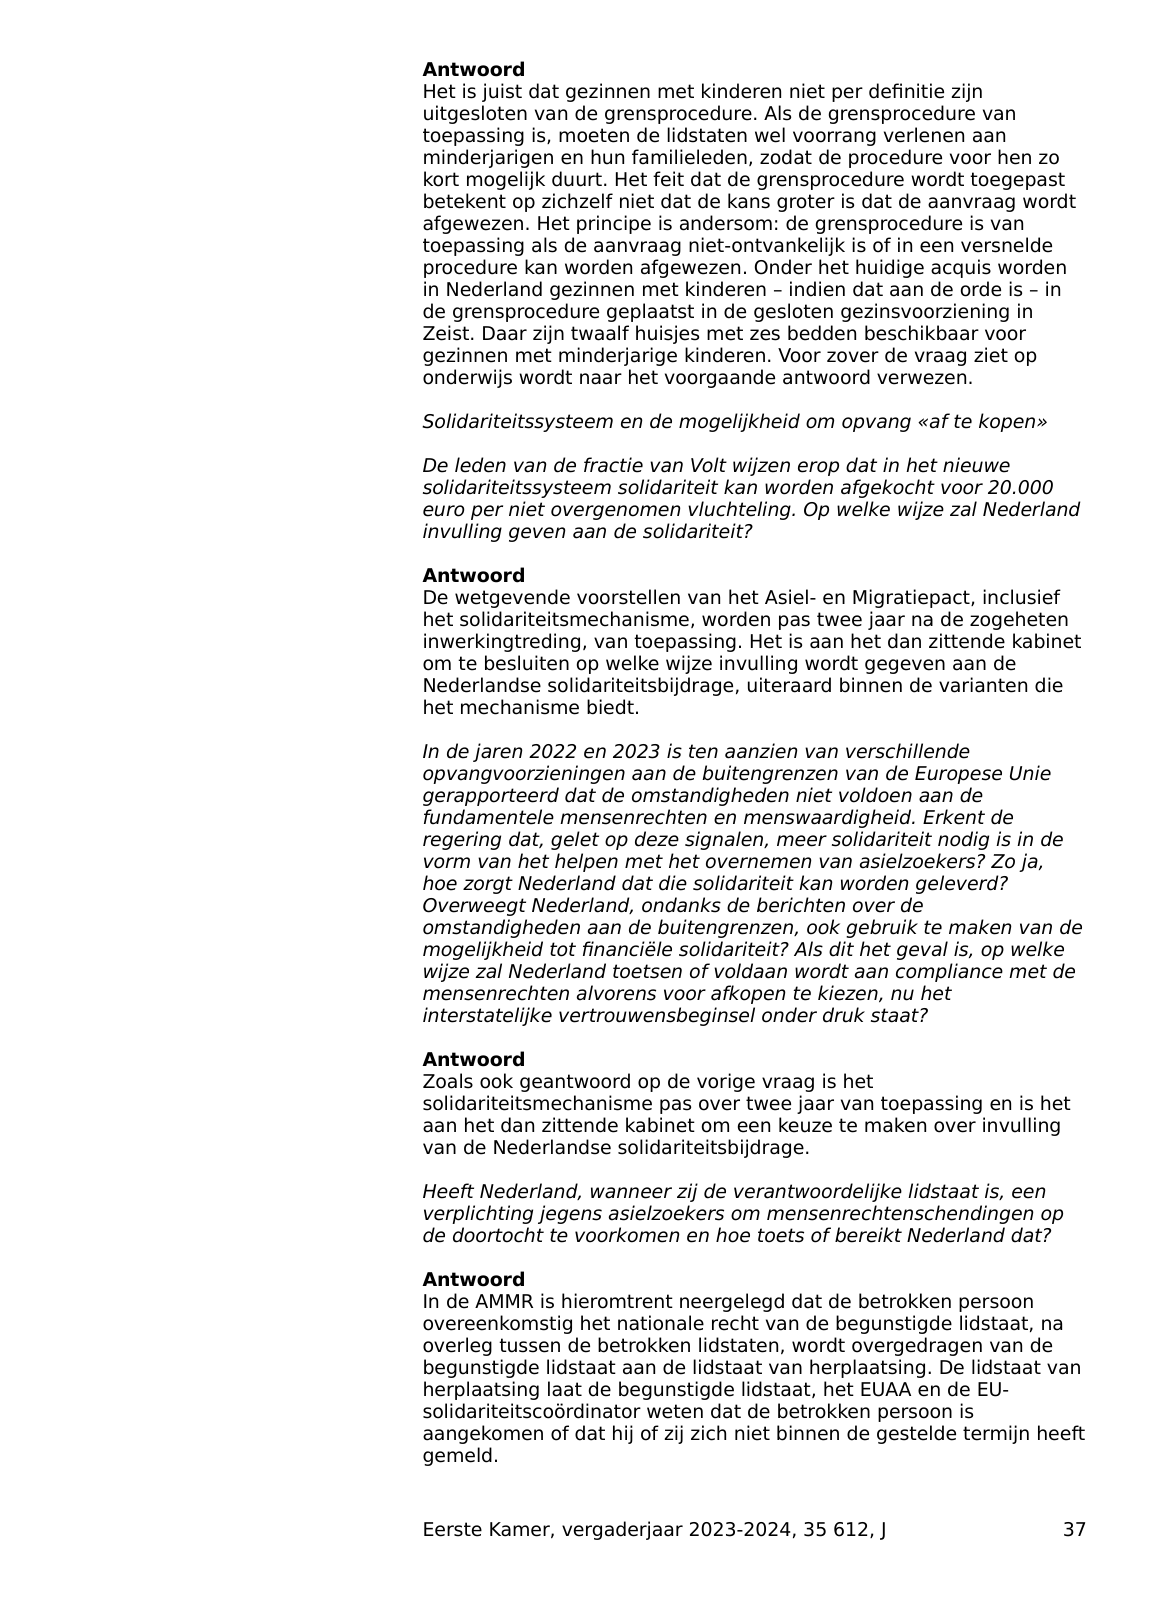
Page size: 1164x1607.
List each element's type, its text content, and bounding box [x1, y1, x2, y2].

text Het is juist dat gezinnen met kinderen niet per definitie zijn uitgesloten van de grensprocedure. Als de grensprocedure van toepassing is, moeten de lidstaten wel voorrang verlenen aan minderjarigen en hun familieleden, zodat de procedure voor hen zo kort mogelijk duurt. Het feit dat de grensprocedure wordt toegepast betekent op zichzelf niet dat de kans groter is dat de aanvraag wordt afgewezen. Het principe is andersom: de grensprocedure is van toepassing als de aanvraag niet-ontvankelijk is of in een versnelde procedure kan worden afgewezen. Onder het huidige acquis worden in Nederland gezinnen met kinderen – indien dat aan de orde is – in de grensprocedure geplaatst in de gesloten gezinsvoorziening in Zeist. Daar zijn twaalf huisjes met zes bedden beschikbaar voor gezinnen met minderjarige kinderen. Voor zover de vraag ziet op onderwijs wordt naar het voorgaande antwoord verwezen. [422, 81, 1087, 389]
text Antwoord [422, 1269, 1087, 1291]
text Antwoord [422, 59, 1087, 81]
text Zoals ook geantwoord op de vorige vraag is het solidariteitsmechanisme pas over twee jaar van toepassing en is het aan het dan zittende kabinet om een keuze te maken over invulling van de Nederlandse solidariteitsbijdrage. [422, 1071, 1087, 1159]
text In de AMMR is hieromtrent neergelegd dat de betrokken persoon overeenkomstig het nationale recht van de begunstigde lidstaat, na overleg tussen de betrokken lidstaten, wordt overgedragen van de begunstigde lidstaat aan de lidstaat van herplaatsing. De lidstaat van herplaatsing laat de begunstigde lidstaat, het EUAA en de EU-solidariteitscoördinator weten dat de betrokken persoon is aangekomen of dat hij of zij zich niet binnen de gestelde termijn heeft gemeld. [422, 1291, 1087, 1467]
text De leden van de fractie van Volt wijzen erop dat in het nieuwe solidariteitssysteem solidariteit kan worden afgekocht voor 20.000 euro per niet overgenomen vluchteling. Op welke wijze zal Nederland invulling geven aan de solidariteit? [422, 455, 1087, 543]
subtitle Solidariteitssysteem en de mogelijkheid om opvang «af te kopen» [422, 411, 1087, 433]
text Antwoord [422, 1049, 1087, 1071]
text Heeft Nederland, wanneer zij de verantwoordelijke lidstaat is, een verplichting jegens asielzoekers om mensenrechtenschendingen op de doortocht te voorkomen en hoe toets of bereikt Nederland dat? [422, 1181, 1087, 1247]
text In de jaren 2022 en 2023 is ten aanzien van verschillende opvangvoorzieningen aan de buitengrenzen van de Europese Unie gerapporteerd dat de omstandigheden niet voldoen aan de fundamentele mensenrechten en menswaardigheid. Erkent de regering dat, gelet op deze signalen, meer solidariteit nodig is in de vorm van het helpen met het overnemen van asielzoekers? Zo ja, hoe zorgt Nederland dat die solidariteit kan worden geleverd? Overweegt Nederland, ondanks de berichten over de omstandigheden aan de buitengrenzen, ook gebruik te maken van de mogelijkheid tot financiële solidariteit? Als dit het geval is, op welke wijze zal Nederland toetsen of voldaan wordt aan compliance met de mensenrechten alvorens voor afkopen te kiezen, nu het interstatelijke vertrouwensbeginsel onder druk staat? [422, 741, 1087, 1027]
text De wetgevende voorstellen van het Asiel- en Migratiepact, inclusief het solidariteitsmechanisme, worden pas twee jaar na de zogeheten inwerkingtreding, van toepassing. Het is aan het dan zittende kabinet om te besluiten op welke wijze invulling wordt gegeven aan de Nederlandse solidariteitsbijdrage, uiteraard binnen de varianten die het mechanisme biedt. [422, 587, 1087, 719]
text Antwoord [422, 565, 1087, 587]
